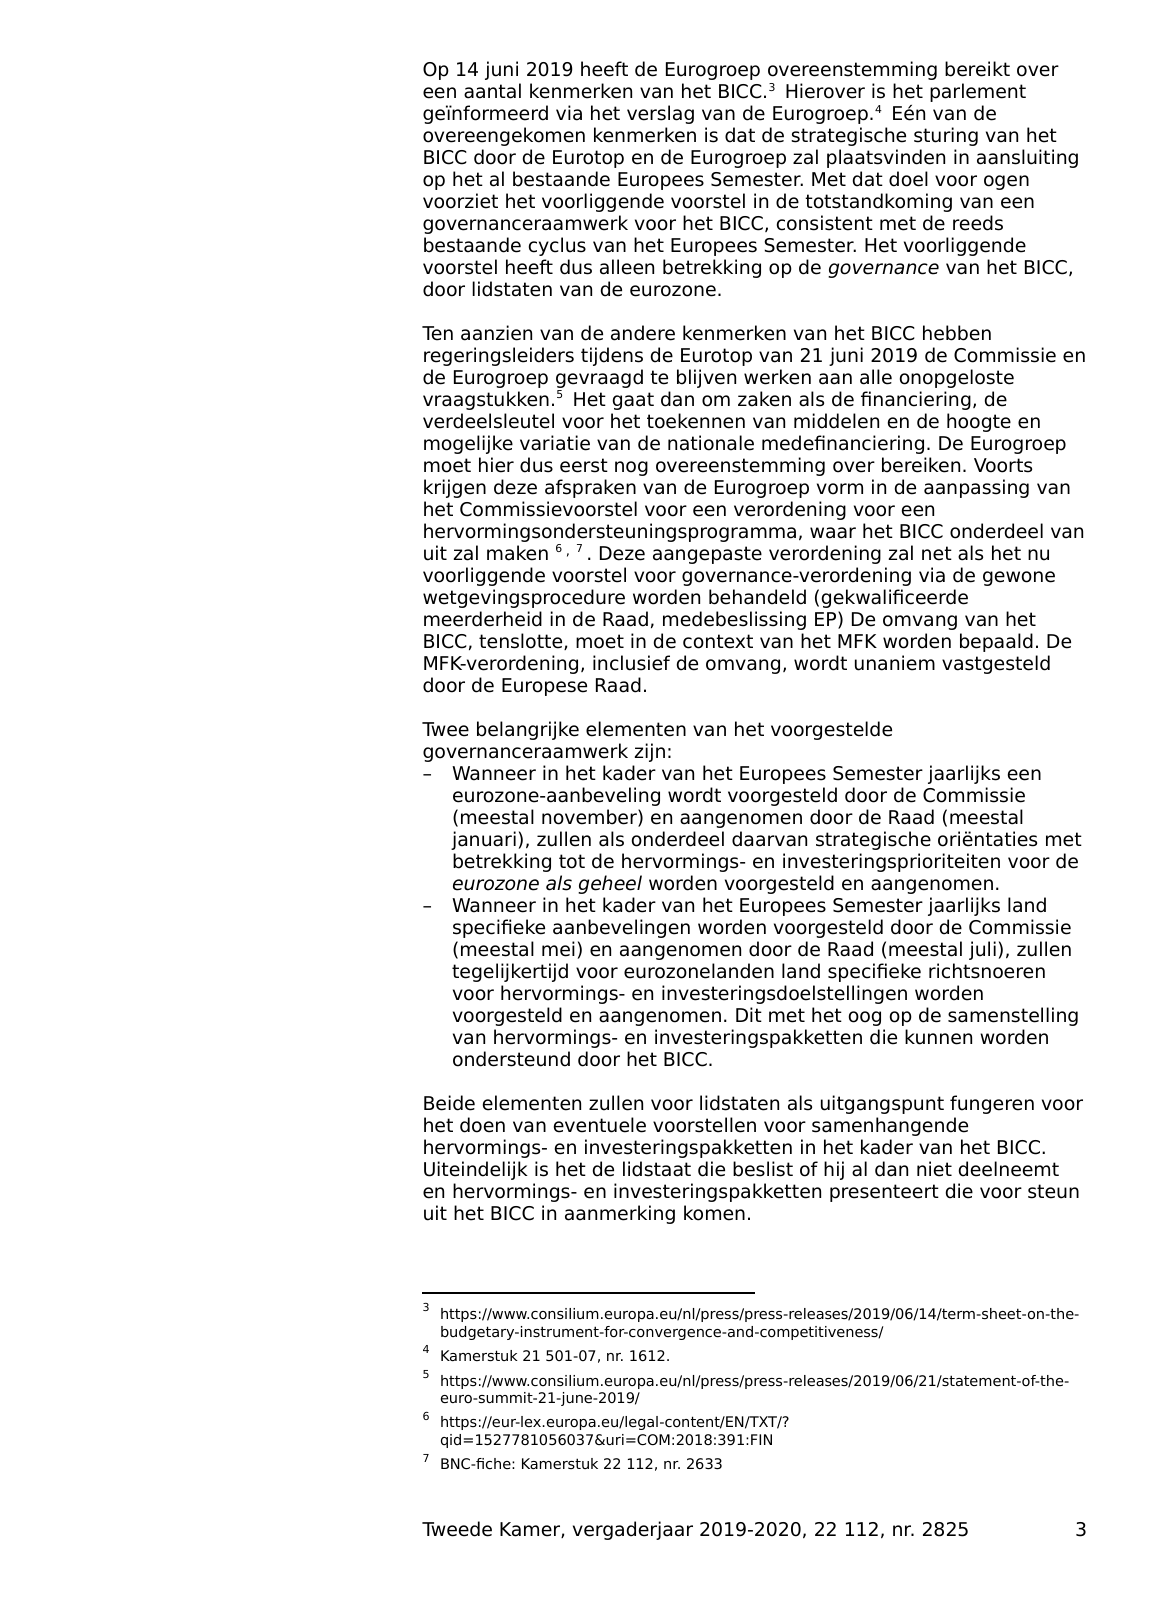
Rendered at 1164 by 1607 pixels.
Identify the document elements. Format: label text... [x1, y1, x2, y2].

text – Wanneer in het kader van het Europees Semester jaarlijks land specifieke aanbevelingen worden voorgesteld door de Commissie (meestal mei) en aangenomen door de Raad (meestal juli), zullen tegelijkertijd voor eurozonelanden land specifieke richtsnoeren voor hervormings- en investeringsdoelstellingen worden voorgesteld en aangenomen. Dit met het oog op de samenstelling van hervormings- en investeringspakketten die kunnen worden ondersteund door het BICC. [422, 895, 1087, 1071]
text Ten aanzien van de andere kenmerken van het BICC hebben regeringsleiders tijdens de Eurotop van 21 juni 2019 de Commissie en de Eurogroep gevraagd te blijven werken aan alle onopgeloste vraagstukken. Het gaat dan om zaken als de financiering, de verdeelsleutel voor het toekennen van middelen en de hoogte en mogelijke variatie van de nationale medefinanciering. De Eurogroep moet hier dus eerst nog overeenstemming over bereiken. Voorts krijgen deze afspraken van de Eurogroep vorm in de aanpassing van het Commissievoorstel voor een verordening voor een hervormingsondersteuningsprogramma, waar het BICC onderdeel van uit zal maken , . Deze aangepaste verordening zal net als het nu voorliggende voorstel voor governance-verordening via de gewone wetgevingsprocedure worden behandeld (gekwalificeerde meerderheid in de Raad, medebeslissing EP) De omvang van het BICC, tenslotte, moet in de context van het MFK worden bepaald. De MFK-verordening, inclusief de omvang, wordt unaniem vastgesteld door de Europese Raad. [422, 323, 1087, 697]
text Kamerstuk 21 501-07, nr. 1612. [422, 1343, 1087, 1366]
text https://eur-lex.europa.eu/legal-content/EN/TXT/?qid=1527781056037&uri=COM:2018:391:FIN [422, 1410, 1087, 1449]
text https://www.consilium.europa.eu/nl/press/press-releases/2019/06/14/term-sheet-on-the-budgetary-instrument-for-convergence-and-competitiveness/ [422, 1302, 1087, 1341]
text – Wanneer in het kader van het Europees Semester jaarlijks een eurozone-aanbeveling wordt voorgesteld door de Commissie (meestal november) en aangenomen door de Raad (meestal januari), zullen als onderdeel daarvan strategische oriëntaties met betrekking tot de hervormings- en investeringsprioriteiten voor de eurozone als geheel worden voorgesteld en aangenomen. [422, 763, 1087, 895]
text Beide elementen zullen voor lidstaten als uitgangspunt fungeren voor het doen van eventuele voorstellen voor samenhangende hervormings- en investeringspakketten in het kader van het BICC. Uiteindelijk is het de lidstaat die beslist of hij al dan niet deelneemt en hervormings- en investeringspakketten presenteert die voor steun uit het BICC in aanmerking komen. [422, 1093, 1087, 1224]
text https://www.consilium.europa.eu/nl/press/press-releases/2019/06/21/statement-of-the-euro-summit-21-june-2019/ [422, 1368, 1087, 1407]
text Twee belangrijke elementen van het voorgestelde governanceraamwerk zijn: [422, 719, 1087, 763]
text BNC-fiche: Kamerstuk 22 112, nr. 2633 [422, 1452, 1087, 1474]
text Op 14 juni 2019 heeft de Eurogroep overeenstemming bereikt over een aantal kenmerken van het BICC. Hierover is het parlement geïnformeerd via het verslag van de Eurogroep. Eén van de overeengekomen kenmerken is dat de strategische sturing van het BICC door de Eurotop en de Eurogroep zal plaatsvinden in aansluiting op het al bestaande Europees Semester. Met dat doel voor ogen voorziet het voorliggende voorstel in de totstandkoming van een governanceraamwerk voor het BICC, consistent met de reeds bestaande cyclus van het Europees Semester. Het voorliggende voorstel heeft dus alleen betrekking op de governance van het BICC, door lidstaten van de eurozone. [422, 59, 1087, 301]
